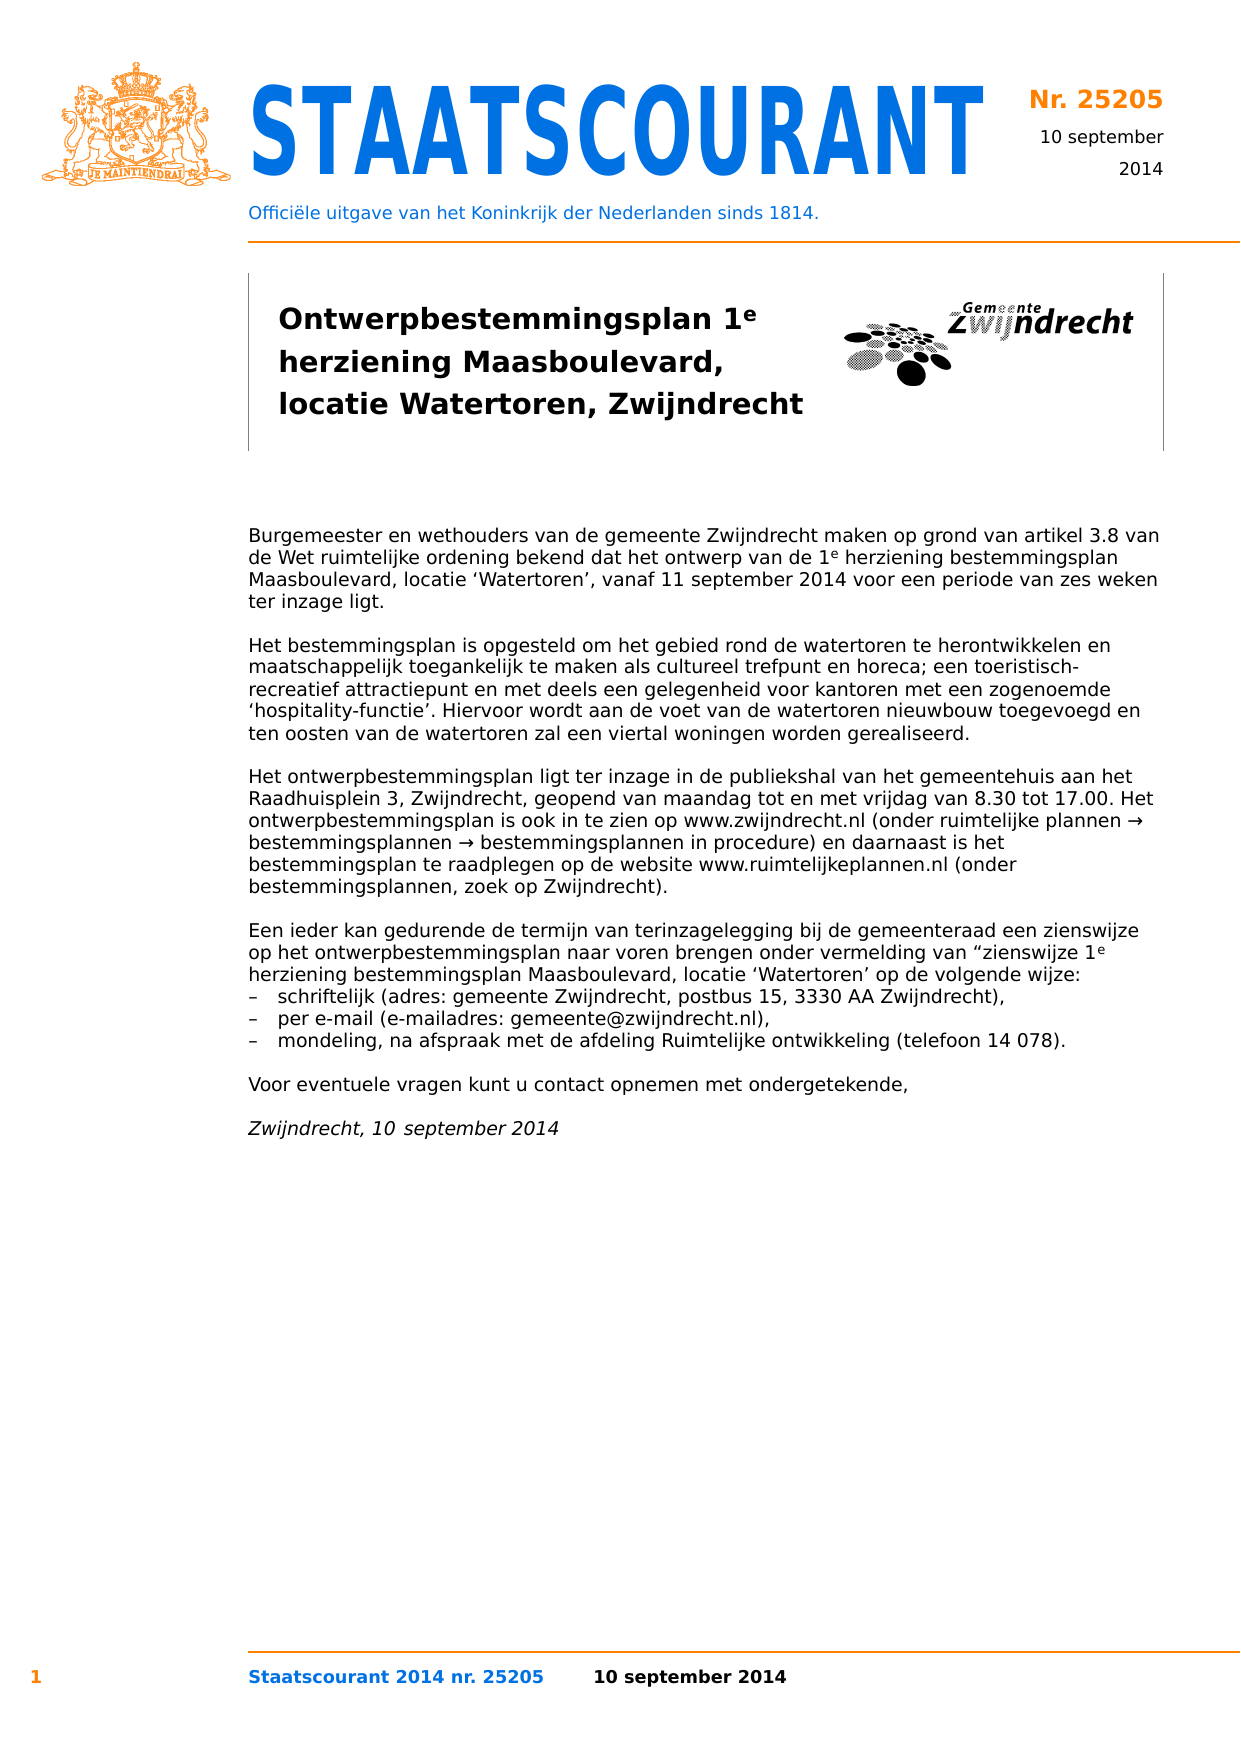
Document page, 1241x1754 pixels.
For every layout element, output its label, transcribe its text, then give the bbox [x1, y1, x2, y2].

table_header STAATSCOURANT [248, 62, 998, 203]
table_cell Officiële uitgave van het Koninkrijk der Nederlanden sinds 1814. [248, 203, 1240, 241]
text – per e-mail (e-mailadres: gemeente@zwijndrecht.nl), [248, 1008, 1163, 1030]
table_header Nr. 25205 [998, 62, 1240, 121]
text – mondeling, na afspraak met de afdeling Ruimtelijke ontwikkeling (telefoon 14 078). [248, 1030, 1163, 1052]
table_cell 10 september [998, 121, 1240, 153]
table_cell 2014 [998, 153, 1240, 203]
text Zwijndrecht, 10 september 2014 [248, 1118, 1163, 1139]
table_header [25, 62, 248, 241]
text Het bestemmingsplan is opgesteld om het gebied rond de watertoren te herontwikkelen en maatschappelijk toegankelijk te maken als cultureel trefpunt en horeca; een toeristisch-recreatief attractiepunt en met deels een gelegenheid voor kantoren met een zogenoemde ‘hospitality-functie’. Hiervoor wordt aan de voet van de watertoren nieuwbouw toegevoegd en ten oosten van de watertoren zal een viertal woningen worden gerealiseerd. [248, 634, 1163, 744]
text Het ontwerpbestemmingsplan ligt ter inzage in de publiekshal van het gemeentehuis aan het Raadhuisplein 3, Zwijndrecht, geopend van maandag tot en met vrijdag van 8.30 tot 17.00. Het ontwerpbestemmingsplan is ook in te zien op www.zwijndrecht.nl (onder ruimtelijke plannen → bestemmingsplannen → bestemmingsplannen in procedure) en daarnaast is het bestemmingsplan te raadplegen op de website www.ruimtelijkeplannen.nl (onder bestemmingsplannen, zoek op Zwijndrecht). [248, 766, 1163, 898]
subtitle Ontwerpbestemmingsplan 1e herziening Maasboulevard, locatie Watertoren, Zwijndrecht [249, 273, 1163, 451]
text Een ieder kan gedurende de termijn van terinzagelegging bij de gemeenteraad een zienswijze op het ontwerpbestemmingsplan naar voren brengen onder vermelding van “zienswijze 1e herziening bestemmingsplan Maasboulevard, locatie ‘Watertoren’ op de volgende wijze: [248, 920, 1163, 986]
text Burgemeester en wethouders van de gemeente Zwijndrecht maken op grond van artikel 3.8 van de Wet ruimtelijke ordening bekend dat het ontwerp van de 1e herziening bestemmingsplan Maasboulevard, locatie ‘Watertoren’, vanaf 11 september 2014 voor een periode van zes weken ter inzage ligt. [248, 525, 1163, 613]
picture [844, 302, 1134, 386]
picture [41, 62, 231, 186]
text Voor eventuele vragen kunt u contact opnemen met ondergetekende, [248, 1074, 1163, 1096]
text – schriftelijk (adres: gemeente Zwijndrecht, postbus 15, 3330 AA Zwijndrecht), [248, 986, 1163, 1008]
